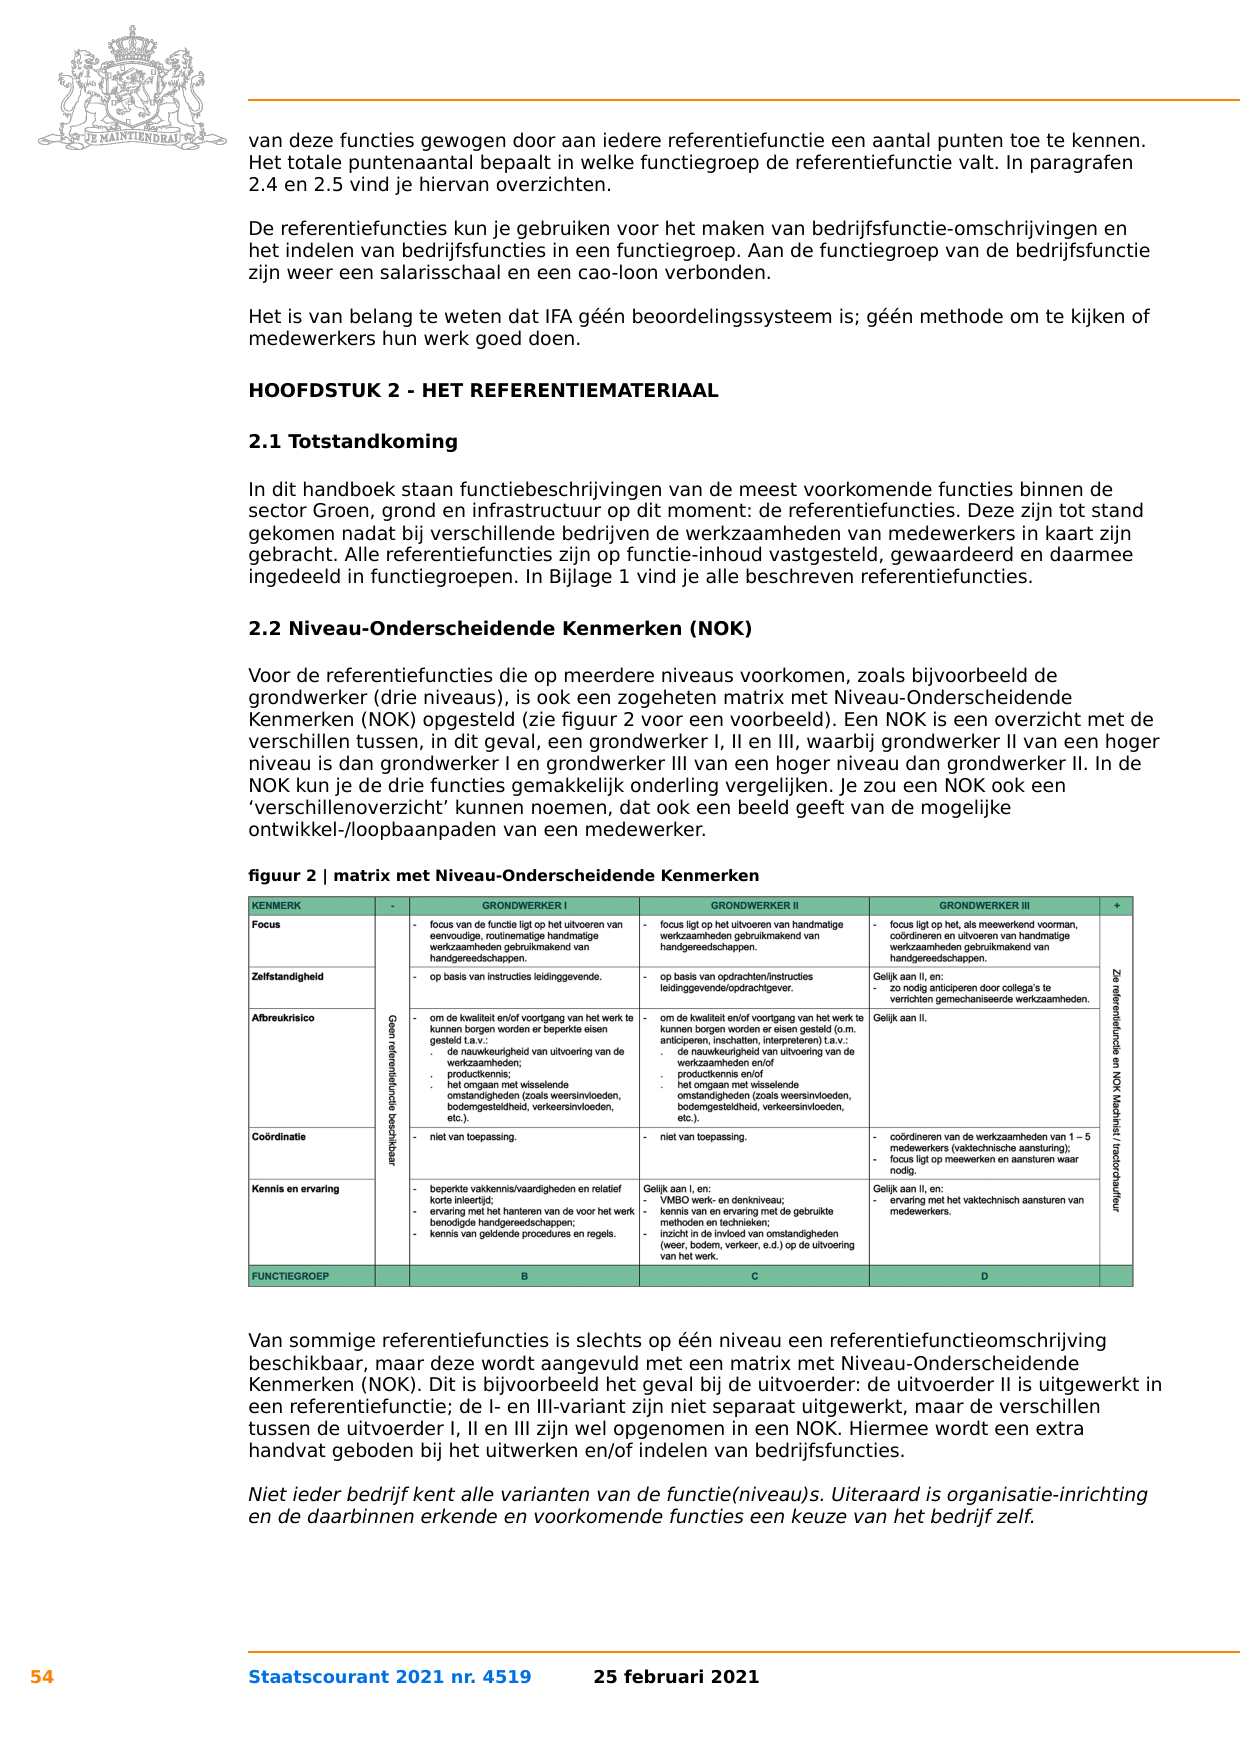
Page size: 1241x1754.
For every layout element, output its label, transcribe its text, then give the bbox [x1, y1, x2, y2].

text Voor de referentiefuncties die op meerdere niveaus voorkomen, zoals bijvoorbeeld de grondwerker (drie niveaus), is ook een zogeheten matrix met Niveau-Onderscheidende Kenmerken (NOK) opgesteld (zie figuur 2 voor een voorbeeld). Een NOK is een overzicht met de verschillen tussen, in dit geval, een grondwerker I, II en III, waarbij grondwerker II van een hoger niveau is dan grondwerker I en grondwerker III van een hoger niveau dan grondwerker II. In de NOK kun je de drie functies gemakkelijk onderling vergelijken. Je zou een NOK ook een ‘verschillenoverzicht’ kunnen noemen, dat ook een beeld geeft van de mogelijke ontwikkel-/loopbaanpaden van een medewerker. [248, 665, 1163, 841]
subtitle HOOFDSTUK 2 - HET REFERENTIEMATERIAAL [248, 379, 1163, 401]
text De referentiefuncties kun je gebruiken voor het maken van bedrijfsfunctie-omschrijvingen en het indelen van bedrijfsfuncties in een functiegroep. Aan de functiegroep van de bedrijfsfunctie zijn weer een salarisschaal en een cao-loon verbonden. [248, 218, 1163, 284]
text Het is van belang te weten dat IFA géén beoordelingssysteem is; géén methode om te kijken of medewerkers hun werk goed doen. [248, 306, 1163, 349]
subtitle 2.1 Totstandkoming [248, 431, 1163, 453]
picture [248, 896, 1134, 1287]
text Van sommige referentiefuncties is slechts op één niveau een referentiefunctieomschrijving beschikbaar, maar deze wordt aangevuld met een matrix met Niveau-Onderscheidende Kenmerken (NOK). Dit is bijvoorbeeld het geval bij de uitvoerder: de uitvoerder II is uitgewerkt in een referentiefunctie; de I- en III-variant zijn niet separaat uitgewerkt, maar de verschillen tussen de uitvoerder I, II en III zijn wel opgenomen in een NOK. Hiermee wordt een extra handvat geboden bij het uitwerken en/of indelen van bedrijfsfuncties. [248, 1330, 1163, 1462]
text figuur 2 | matrix met Niveau-Onderscheidende Kenmerken [248, 867, 1134, 885]
text van deze functies gewogen door aan iedere referentiefunctie een aantal punten toe te kennen. Het totale puntenaantal bepaalt in welke functiegroep de referentiefunctie valt. In paragrafen 2.4 en 2.5 vind je hiervan overzichten. [248, 130, 1163, 196]
text Niet ieder bedrijf kent alle varianten van de functie(niveau)s. Uiteraard is organisatie-inrichting en de daarbinnen erkende en voorkomende functies een keuze van het bedrijf zelf. [248, 1484, 1163, 1528]
picture [38, 25, 227, 150]
text In dit handboek staan functiebeschrijvingen van de meest voorkomende functies binnen de sector Groen, grond en infrastructuur op dit moment: de referentiefuncties. Deze zijn tot stand gekomen nadat bij verschillende bedrijven de werkzaamheden van medewerkers in kaart zijn gebracht. Alle referentiefuncties zijn op functie-inhoud vastgesteld, gewaardeerd en daarmee ingedeeld in functiegroepen. In Bijlage 1 vind je alle beschreven referentiefuncties. [248, 478, 1163, 588]
subtitle 2.2 Niveau-Onderscheidende Kenmerken (NOK) [248, 618, 1163, 640]
